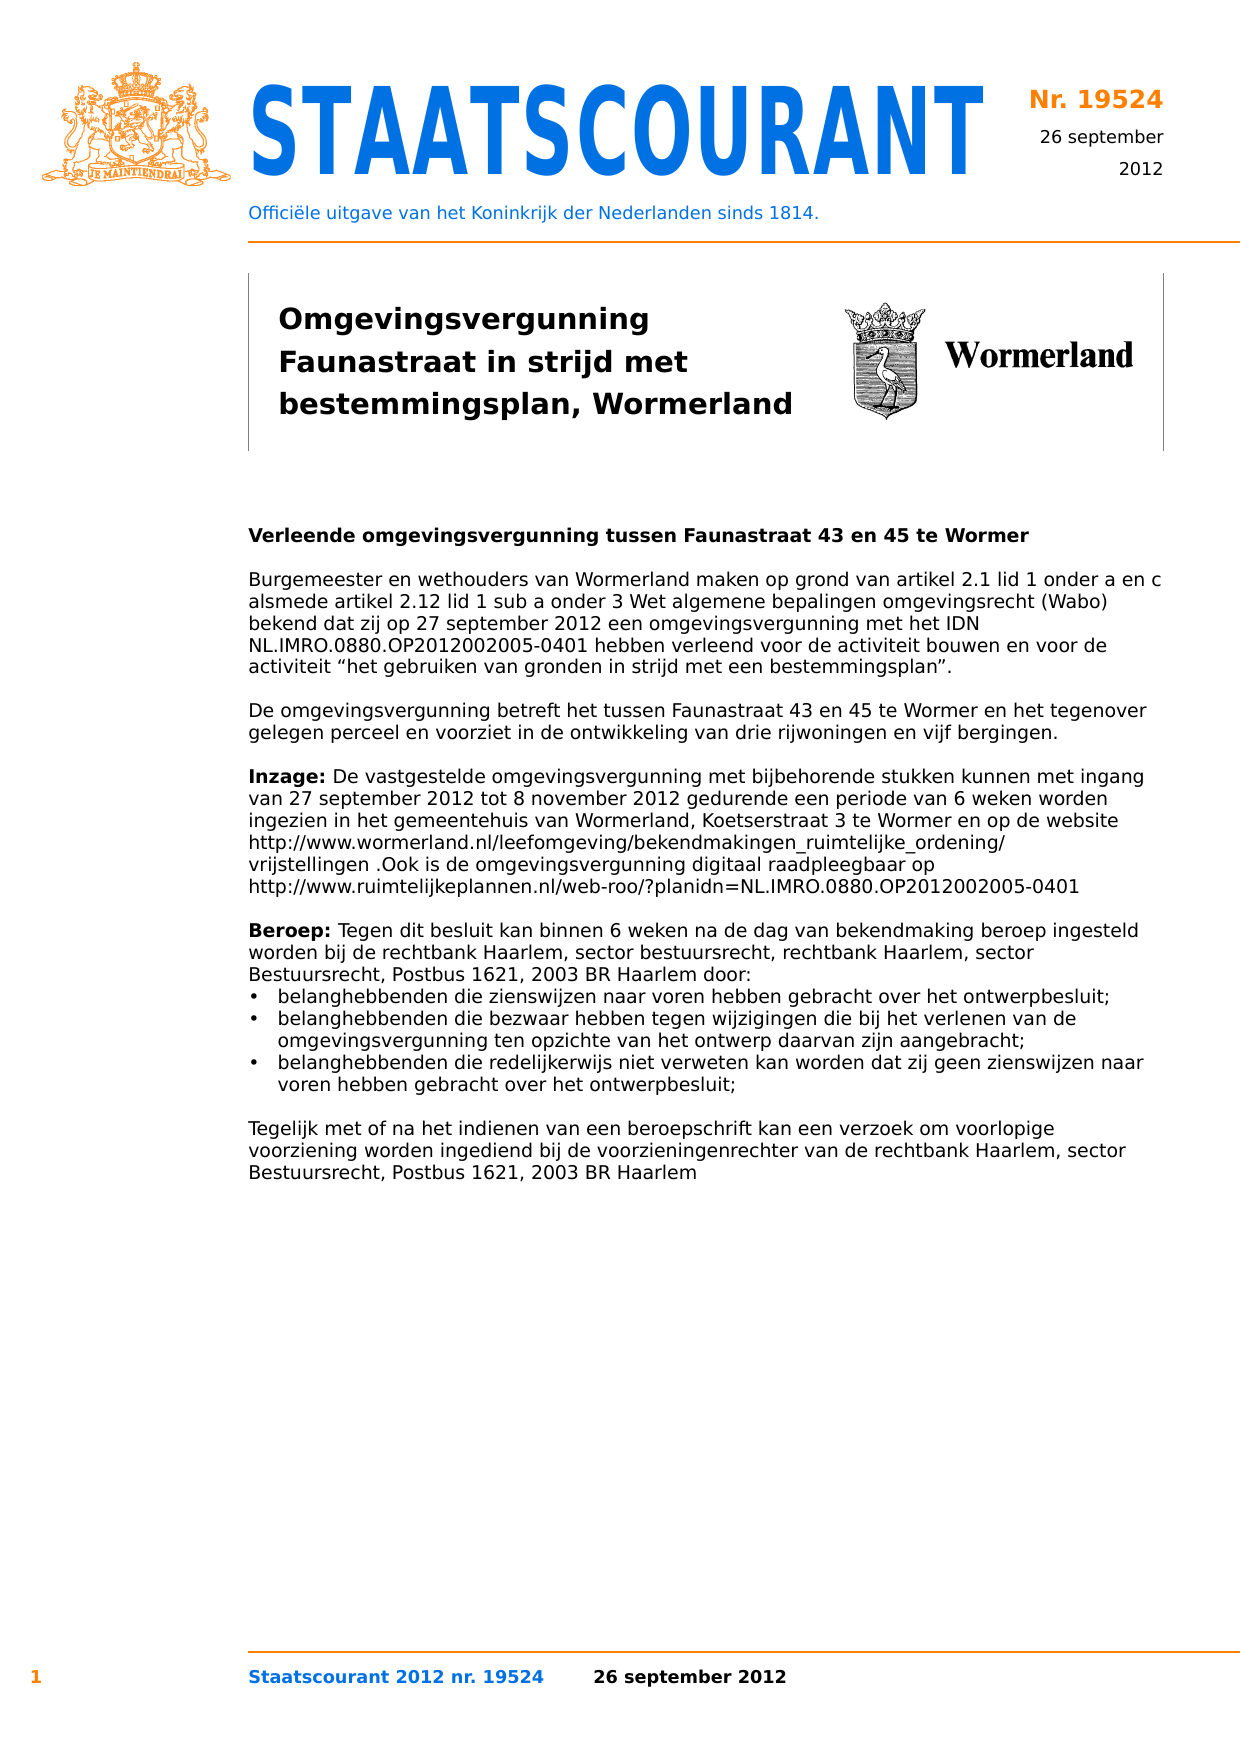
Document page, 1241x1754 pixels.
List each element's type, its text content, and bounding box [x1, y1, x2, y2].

text • belanghebbenden die zienswijzen naar voren hebben gebracht over het ontwerpbesluit; [248, 986, 1163, 1008]
text Burgemeester en wethouders van Wormerland maken op grond van artikel 2.1 lid 1 onder a en c alsmede artikel 2.12 lid 1 sub a onder 3 Wet algemene bepalingen omgevingsrecht (Wabo) bekend dat zij op 27 september 2012 een omgevingsvergunning met het IDN NL.IMRO.0880.OP2012002005-0401 hebben verleend voor de activiteit bouwen en voor de activiteit “het gebruiken van gronden in strijd met een bestemmingsplan”. [248, 568, 1163, 678]
table_cell Officiële uitgave van het Koninkrijk der Nederlanden sinds 1814. [248, 203, 1240, 241]
text Inzage: De vastgestelde omgevingsvergunning met bijbehorende stukken kunnen met ingang van 27 september 2012 tot 8 november 2012 gedurende een periode van 6 weken worden ingezien in het gemeentehuis van Wormerland, Koetserstraat 3 te Wormer en op de website http://www.wormerland.nl/leefomgeving/bekendmakingen_ruimtelijke_ordening/vrijstellingen .Ook is de omgevingsvergunning digitaal raadpleegbaar op http://www.ruimtelijkeplannen.nl/web-roo/?planidn=NL.IMRO.0880.OP2012002005-0401 [248, 766, 1163, 898]
text • belanghebbenden die redelijkerwijs niet verweten kan worden dat zij geen zienswijzen naar voren hebben gebracht over het ontwerpbesluit; [248, 1052, 1163, 1096]
text Beroep: Tegen dit besluit kan binnen 6 weken na de dag van bekendmaking beroep ingesteld worden bij de rechtbank Haarlem, sector bestuursrecht, rechtbank Haarlem, sector Bestuursrecht, Postbus 1621, 2003 BR Haarlem door: [248, 920, 1163, 986]
table_cell 2012 [998, 153, 1240, 203]
picture [41, 62, 231, 186]
subtitle Omgevingsvergunning Faunastraat in strijd met bestemmingsplan, Wormerland [249, 273, 1163, 451]
table_cell 26 september [998, 121, 1240, 153]
text • belanghebbenden die bezwaar hebben tegen wijzigingen die bij het verlenen van de omgevingsvergunning ten opzichte van het ontwerp daarvan zijn aangebracht; [248, 1008, 1163, 1052]
table_header STAATSCOURANT [248, 62, 998, 203]
text Verleende omgevingsvergunning tussen Faunastraat 43 en 45 te Wormer [248, 525, 1163, 547]
text Tegelijk met of na het indienen van een beroepschrift kan een verzoek om voorlopige voorziening worden ingediend bij de voorzieningenrechter van de rechtbank Haarlem, sector Bestuursrecht, Postbus 1621, 2003 BR Haarlem [248, 1118, 1163, 1183]
picture [844, 302, 1134, 421]
table_header Nr. 19524 [998, 62, 1240, 121]
text De omgevingsvergunning betreft het tussen Faunastraat 43 en 45 te Wormer en het tegenover gelegen perceel en voorziet in de ontwikkeling van drie rijwoningen en vijf bergingen. [248, 700, 1163, 744]
table_header [25, 62, 248, 241]
